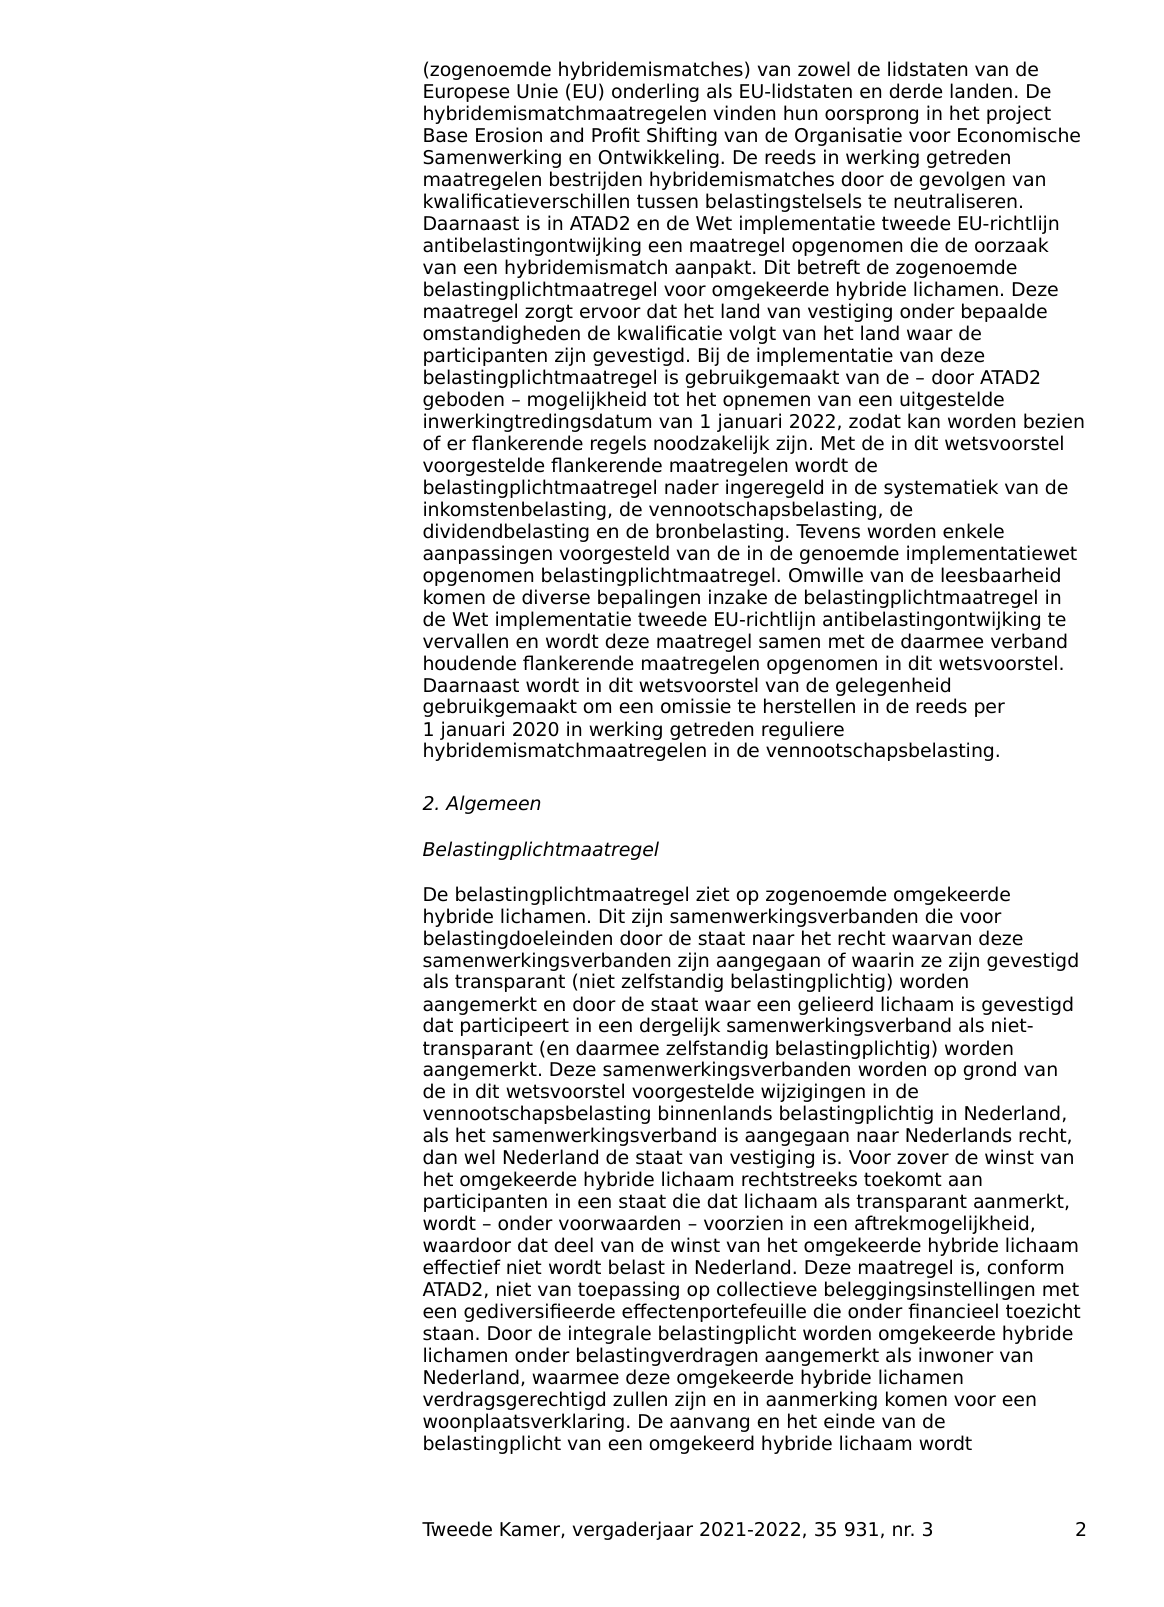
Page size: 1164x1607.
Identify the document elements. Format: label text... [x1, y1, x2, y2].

text De belastingplichtmaatregel ziet op zogenoemde omgekeerde hybride lichamen. Dit zijn samenwerkingsverbanden die voor belastingdoeleinden door de staat naar het recht waarvan deze samenwerkingsverbanden zijn aangegaan of waarin ze zijn gevestigd als transparant (niet zelfstandig belastingplichtig) worden aangemerkt en door de staat waar een gelieerd lichaam is gevestigd dat participeert in een dergelijk samenwerkingsverband als niet-transparant (en daarmee zelfstandig belastingplichtig) worden aangemerkt. Deze samenwerkingsverbanden worden op grond van de in dit wetsvoorstel voorgestelde wijzigingen in de vennootschapsbelasting binnenlands belastingplichtig in Nederland, als het samenwerkingsverband is aangegaan naar Nederlands recht, dan wel Nederland de staat van vestiging is. Voor zover de winst van het omgekeerde hybride lichaam rechtstreeks toekomt aan participanten in een staat die dat lichaam als transparant aanmerkt, wordt – onder voorwaarden – voorzien in een aftrekmogelijkheid, waardoor dat deel van de winst van het omgekeerde hybride lichaam effectief niet wordt belast in Nederland. Deze maatregel is, conform ATAD2, niet van toepassing op collectieve beleggingsinstellingen met een gediversifieerde effectenportefeuille die onder financieel toezicht staan. Door de integrale belastingplicht worden omgekeerde hybride lichamen onder belastingverdragen aangemerkt als inwoner van Nederland, waarmee deze omgekeerde hybride lichamen verdragsgerechtigd zullen zijn en in aanmerking komen voor een woonplaatsverklaring. De aanvang en het einde van de belastingplicht van een omgekeerd hybride lichaam wordt [422, 883, 1087, 1455]
subtitle Belastingplichtmaatregel [422, 839, 1087, 861]
subtitle 2. Algemeen [422, 792, 1087, 814]
text (zogenoemde hybridemismatches) van zowel de lidstaten van de Europese Unie (EU) onderling als EU-lidstaten en derde landen. De hybridemismatchmaatregelen vinden hun oorsprong in het project Base Erosion and Profit Shifting van de Organisatie voor Economische Samenwerking en Ontwikkeling. De reeds in werking getreden maatregelen bestrijden hybridemismatches door de gevolgen van kwalificatieverschillen tussen belastingstelsels te neutraliseren. Daarnaast is in ATAD2 en de Wet implementatie tweede EU-richtlijn antibelastingontwijking een maatregel opgenomen die de oorzaak van een hybridemismatch aanpakt. Dit betreft de zogenoemde belastingplichtmaatregel voor omgekeerde hybride lichamen. Deze maatregel zorgt ervoor dat het land van vestiging onder bepaalde omstandigheden de kwalificatie volgt van het land waar de participanten zijn gevestigd. Bij de implementatie van deze belastingplichtmaatregel is gebruikgemaakt van de – door ATAD2 geboden – mogelijkheid tot het opnemen van een uitgestelde inwerkingtredingsdatum van 1 januari 2022, zodat kan worden bezien of er flankerende regels noodzakelijk zijn. Met de in dit wetsvoorstel voorgestelde flankerende maatregelen wordt de belastingplichtmaatregel nader ingeregeld in de systematiek van de inkomstenbelasting, de vennootschapsbelasting, de dividendbelasting en de bronbelasting. Tevens worden enkele aanpassingen voorgesteld van de in de genoemde implementatiewet opgenomen belastingplichtmaatregel. Omwille van de leesbaarheid komen de diverse bepalingen inzake de belastingplichtmaatregel in de Wet implementatie tweede EU-richtlijn antibelastingontwijking te vervallen en wordt deze maatregel samen met de daarmee verband houdende flankerende maatregelen opgenomen in dit wetsvoorstel. Daarnaast wordt in dit wetsvoorstel van de gelegenheid gebruikgemaakt om een omissie te herstellen in de reeds per 1 januari 2020 in werking getreden reguliere hybridemismatchmaatregelen in de vennootschapsbelasting. [422, 59, 1087, 762]
